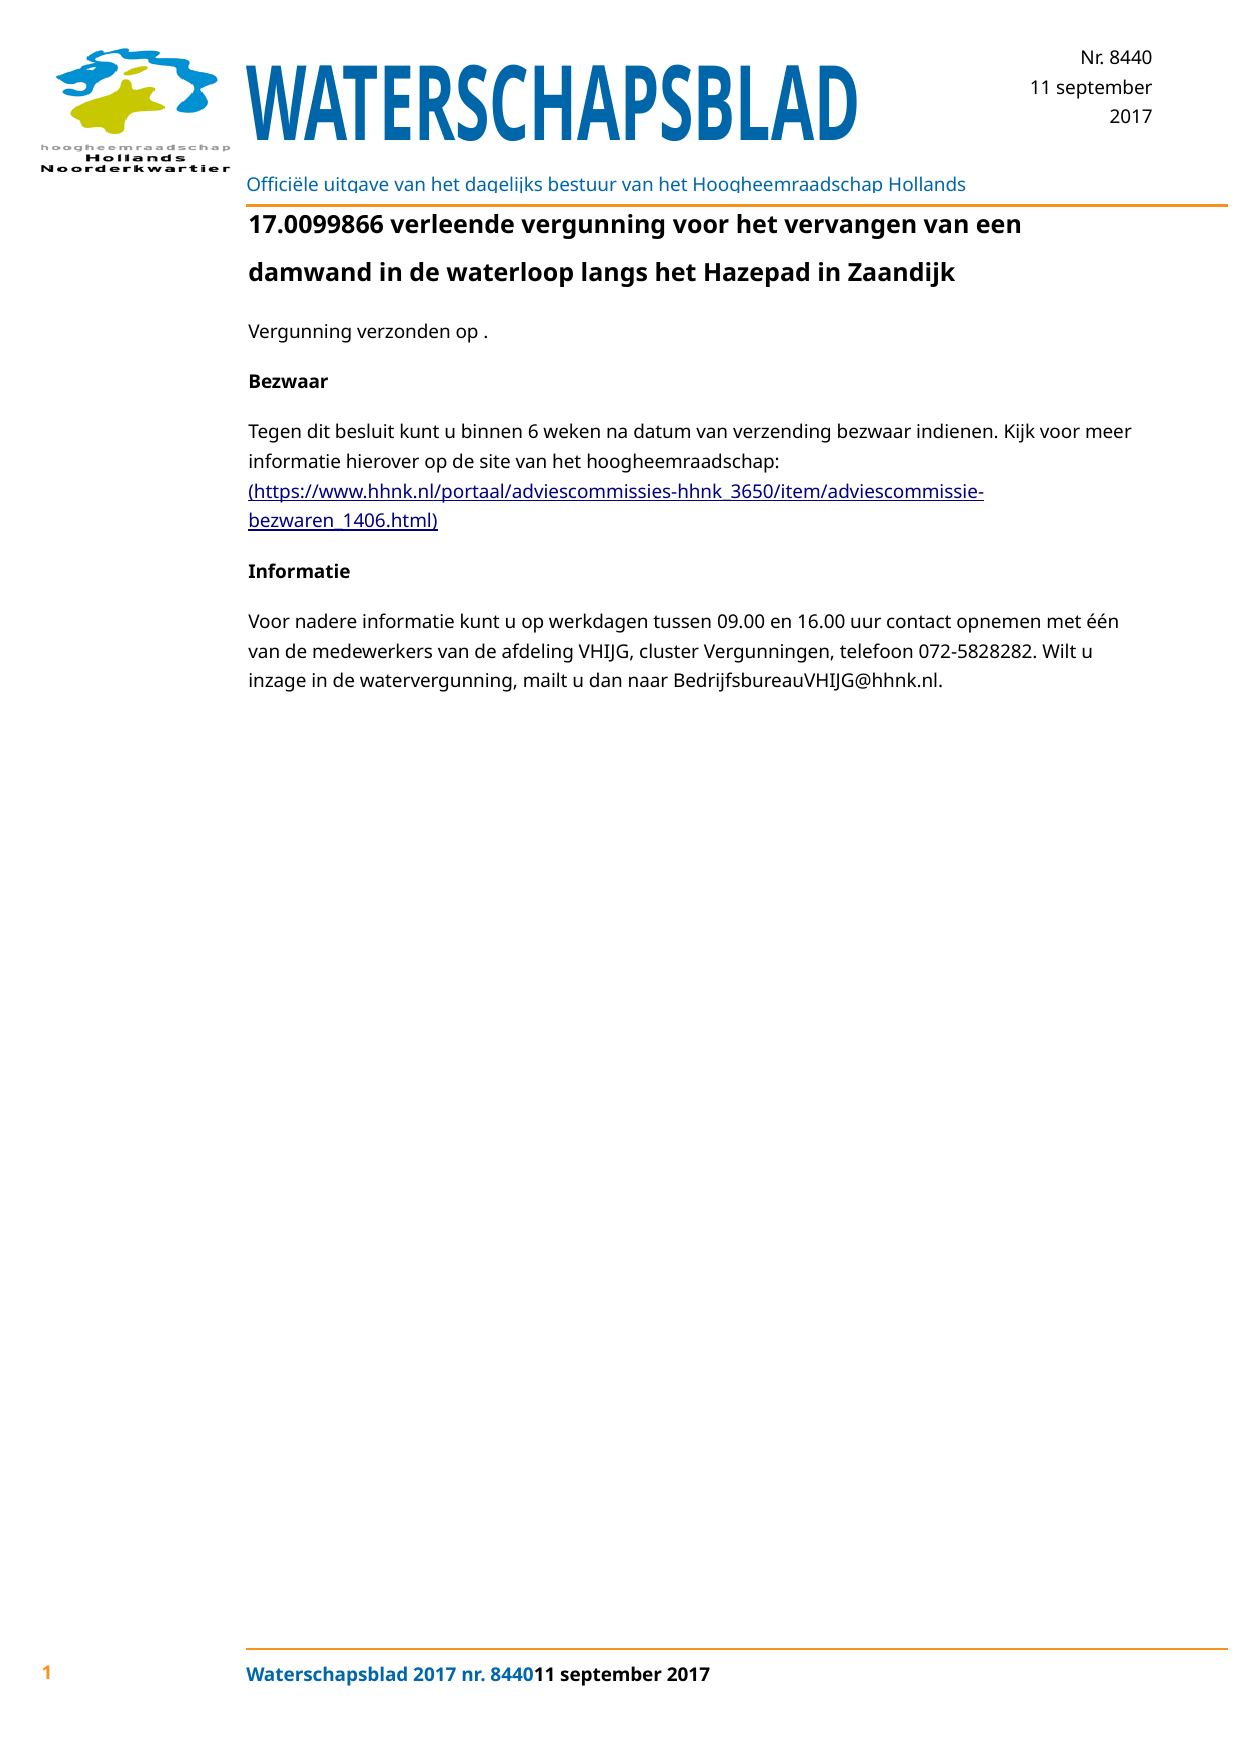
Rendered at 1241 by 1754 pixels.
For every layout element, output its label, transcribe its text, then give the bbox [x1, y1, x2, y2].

text Tegen dit besluit kunt u binnen 6 weken na datum van verzending bezwaar indienen. Kijk voor meer informatie hierover op de site van het hoogheemraadschap: (https://www.hhnk.nl/portaal/adviescommissies-hhnk_3650/item/adviescommissie-bezwaren_1406.html) [248, 419, 1152, 533]
text Informatie [248, 558, 1152, 584]
text Vergunning verzonden op . [248, 318, 1152, 344]
text Voor nadere informatie kunt u op werkdagen tussen 09.00 en 16.00 uur contact opnemen met één van de medewerkers van de afdeling VHIJG, cluster Vergunningen, telefoon 072-5828282. Wilt u inzage in de watervergunning, mailt u dan naar BedrijfsbureauVHIJG@hhnk.nl. [248, 608, 1152, 693]
picture [41, 47, 231, 172]
text 17.0099866 verleende vergunning voor het vervangen van een damwand in de waterloop langs het Hazepad in Zaandijk [248, 207, 1152, 288]
text Bezwaar [248, 368, 1152, 394]
